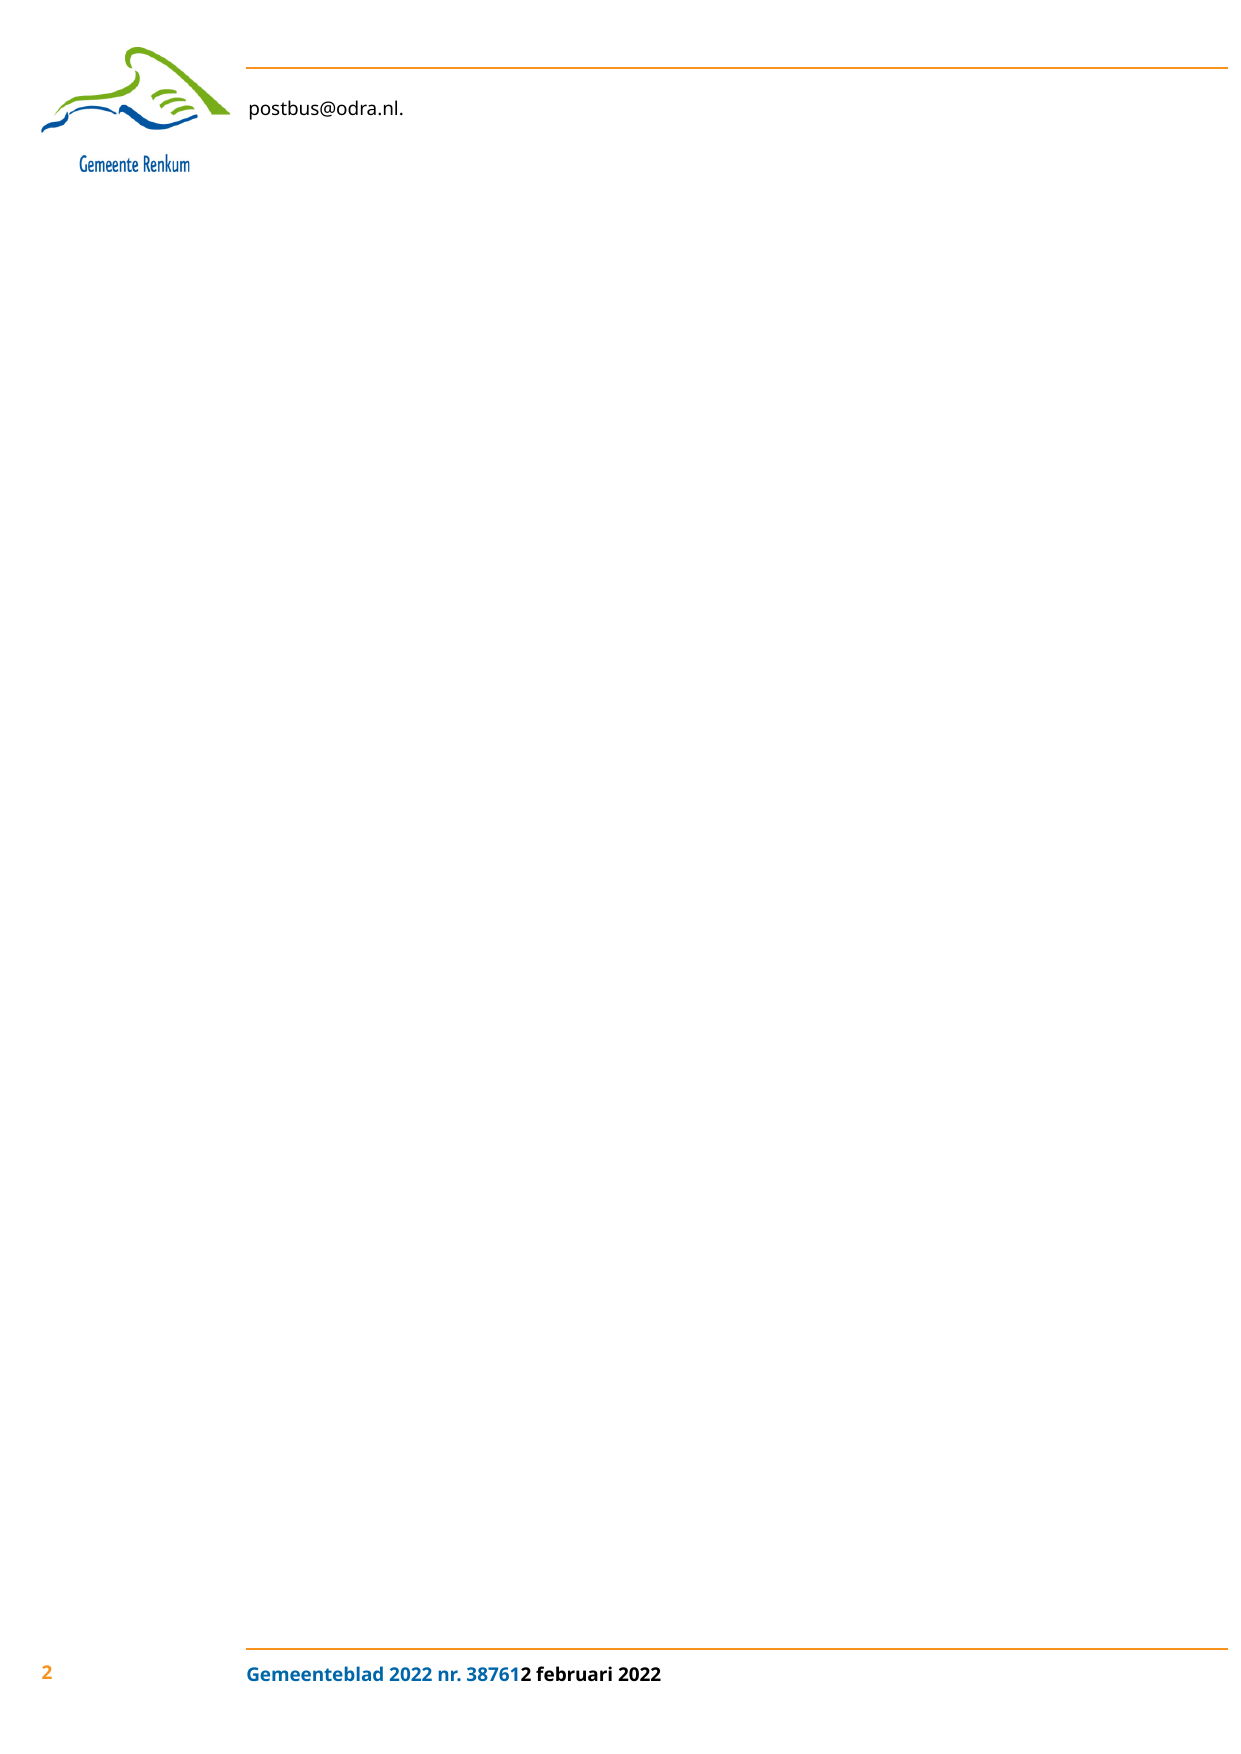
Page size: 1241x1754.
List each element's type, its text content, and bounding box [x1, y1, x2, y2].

picture [41, 47, 231, 172]
text postbus@odra.nl. [248, 95, 1152, 121]
